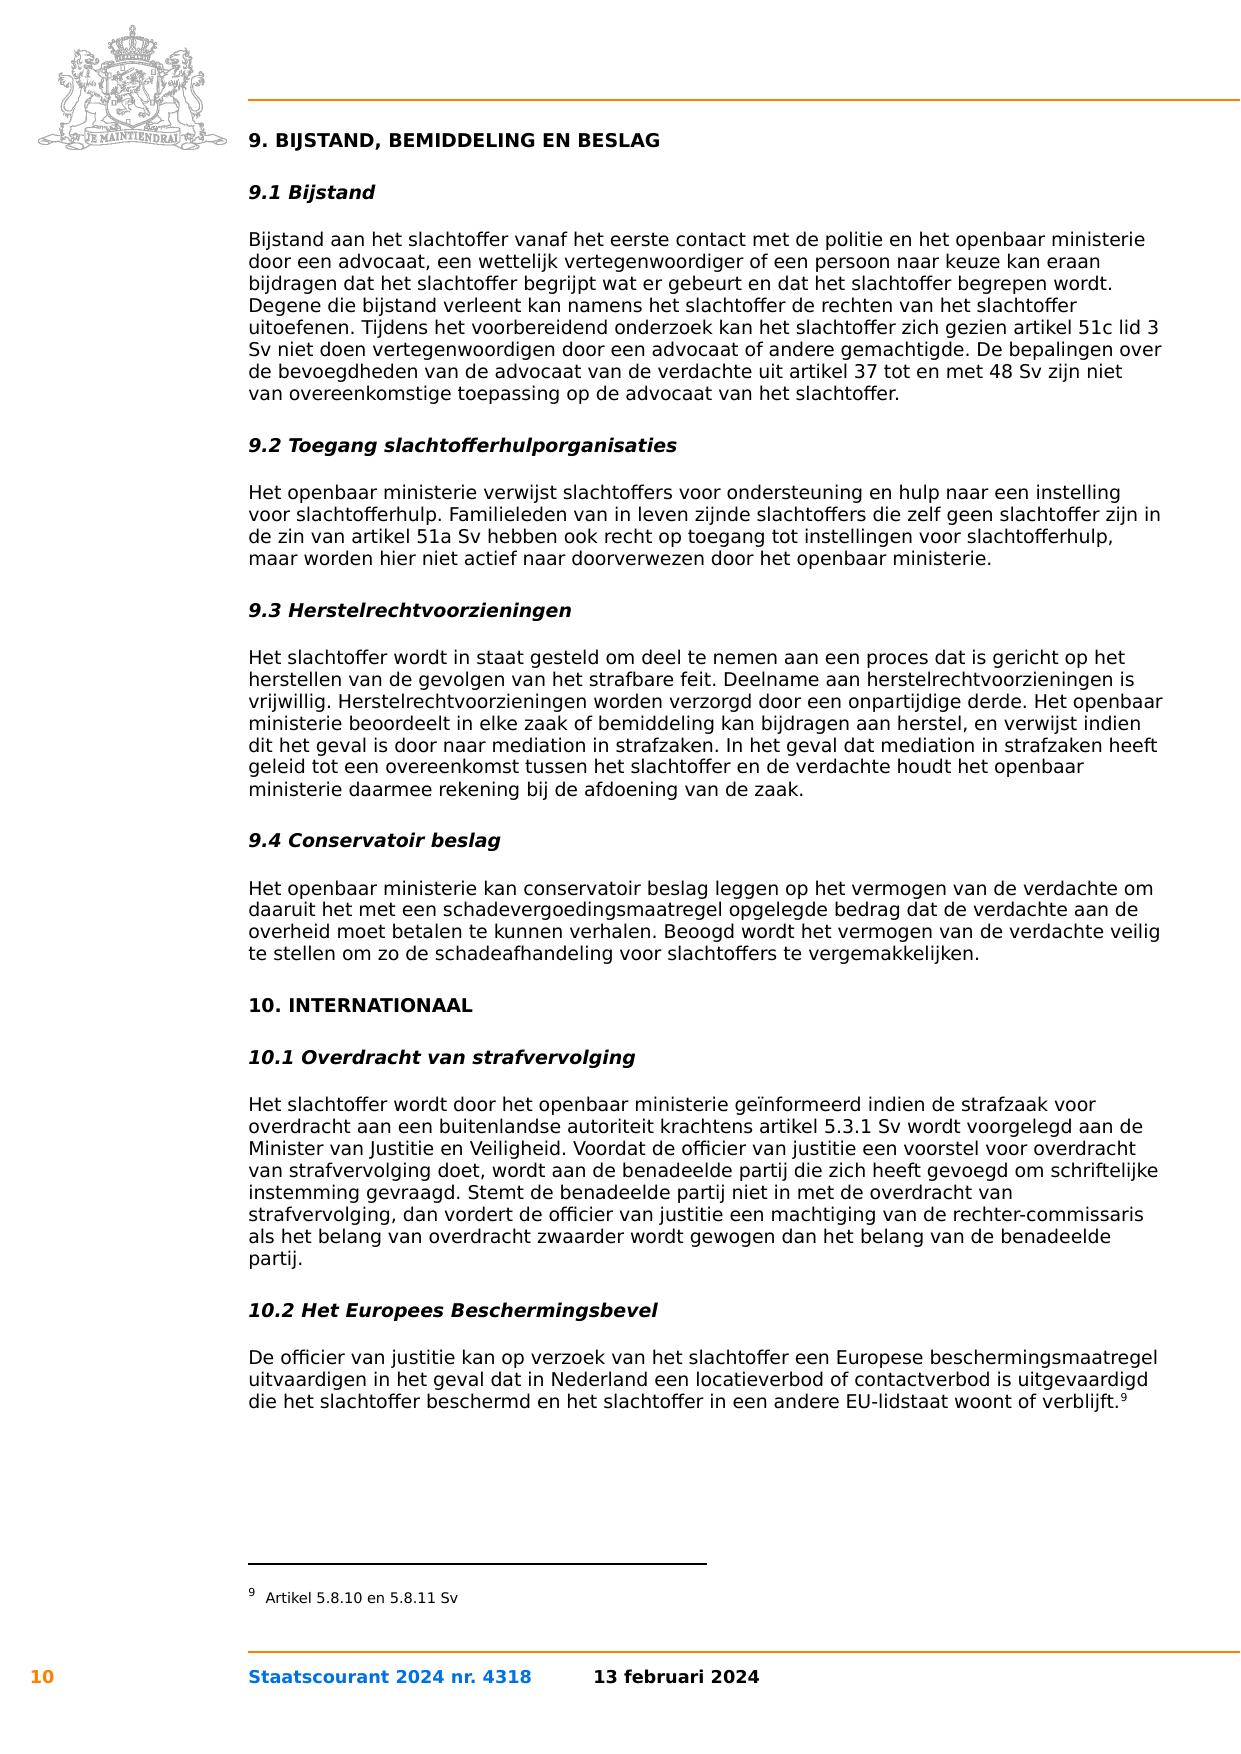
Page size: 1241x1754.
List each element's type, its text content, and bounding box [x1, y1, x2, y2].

picture [38, 25, 227, 150]
text Het slachtoffer wordt door het openbaar ministerie geïnformeerd indien de strafzaak voor overdracht aan een buitenlandse autoriteit krachtens artikel 5.3.1 Sv wordt voorgelegd aan de Minister van Justitie en Veiligheid. Voordat de officier van justitie een voorstel voor overdracht van strafvervolging doet, wordt aan de benadeelde partij die zich heeft gevoegd om schriftelijke instemming gevraagd. Stemt de benadeelde partij niet in met de overdracht van strafvervolging, dan vordert de officier van justitie een machtiging van de rechter-commissaris als het belang van overdracht zwaarder wordt gewogen dan het belang van de benadeelde partij. [248, 1094, 1163, 1270]
text Artikel 5.8.10 en 5.8.11 Sv [248, 1586, 1163, 1608]
subtitle 9.2 Toegang slachtofferhulporganisaties [248, 435, 1163, 457]
subtitle 9.1 Bijstand [248, 182, 1163, 204]
text Het openbaar ministerie kan conservatoir beslag leggen op het vermogen van de verdachte om daaruit het met een schadevergoedingsmaatregel opgelegde bedrag dat de verdachte aan de overheid moet betalen te kunnen verhalen. Beoogd wordt het vermogen van de verdachte veilig te stellen om zo de schadeafhandeling voor slachtoffers te vergemakkelijken. [248, 877, 1163, 965]
subtitle 10. INTERNATIONAAL [248, 995, 1163, 1017]
text Het slachtoffer wordt in staat gesteld om deel te nemen aan een proces dat is gericht op het herstellen van de gevolgen van het strafbare feit. Deelname aan herstelrechtvoorzieningen is vrijwillig. Herstelrechtvoorzieningen worden verzorgd door een onpartijdige derde. Het openbaar ministerie beoordeelt in elke zaak of bemiddeling kan bijdragen aan herstel, en verwijst indien dit het geval is door naar mediation in strafzaken. In het geval dat mediation in strafzaken heeft geleid tot een overeenkomst tussen het slachtoffer en de verdachte houdt het openbaar ministerie daarmee rekening bij de afdoening van de zaak. [248, 647, 1163, 800]
text Bijstand aan het slachtoffer vanaf het eerste contact met de politie en het openbaar ministerie door een advocaat, een wettelijk vertegenwoordiger of een persoon naar keuze kan eraan bijdragen dat het slachtoffer begrijpt wat er gebeurt en dat het slachtoffer begrepen wordt. Degene die bijstand verleent kan namens het slachtoffer de rechten van het slachtoffer uitoefenen. Tijdens het voorbereidend onderzoek kan het slachtoffer zich gezien artikel 51c lid 3 Sv niet doen vertegenwoordigen door een advocaat of andere gemachtigde. De bepalingen over de bevoegdheden van de advocaat van de verdachte uit artikel 37 tot en met 48 Sv zijn niet van overeenkomstige toepassing op de advocaat van het slachtoffer. [248, 229, 1163, 405]
subtitle 9.4 Conservatoir beslag [248, 830, 1163, 852]
text De officier van justitie kan op verzoek van het slachtoffer een Europese beschermingsmaatregel uitvaardigen in het geval dat in Nederland een locatieverbod of contactverbod is uitgevaardigd die het slachtoffer beschermd en het slachtoffer in een andere EU-lidstaat woont of verblijft. [248, 1347, 1163, 1413]
subtitle 10.1 Overdracht van strafvervolging [248, 1047, 1163, 1069]
text Het openbaar ministerie verwijst slachtoffers voor ondersteuning en hulp naar een instelling voor slachtofferhulp. Familieleden van in leven zijnde slachtoffers die zelf geen slachtoffer zijn in de zin van artikel 51a Sv hebben ook recht op toegang tot instellingen voor slachtofferhulp, maar worden hier niet actief naar doorverwezen door het openbaar ministerie. [248, 482, 1163, 569]
subtitle 10.2 Het Europees Beschermingsbevel [248, 1300, 1163, 1322]
subtitle 9.3 Herstelrechtvoorzieningen [248, 599, 1163, 622]
subtitle 9. BIJSTAND, BEMIDDELING EN BESLAG [248, 130, 1163, 152]
